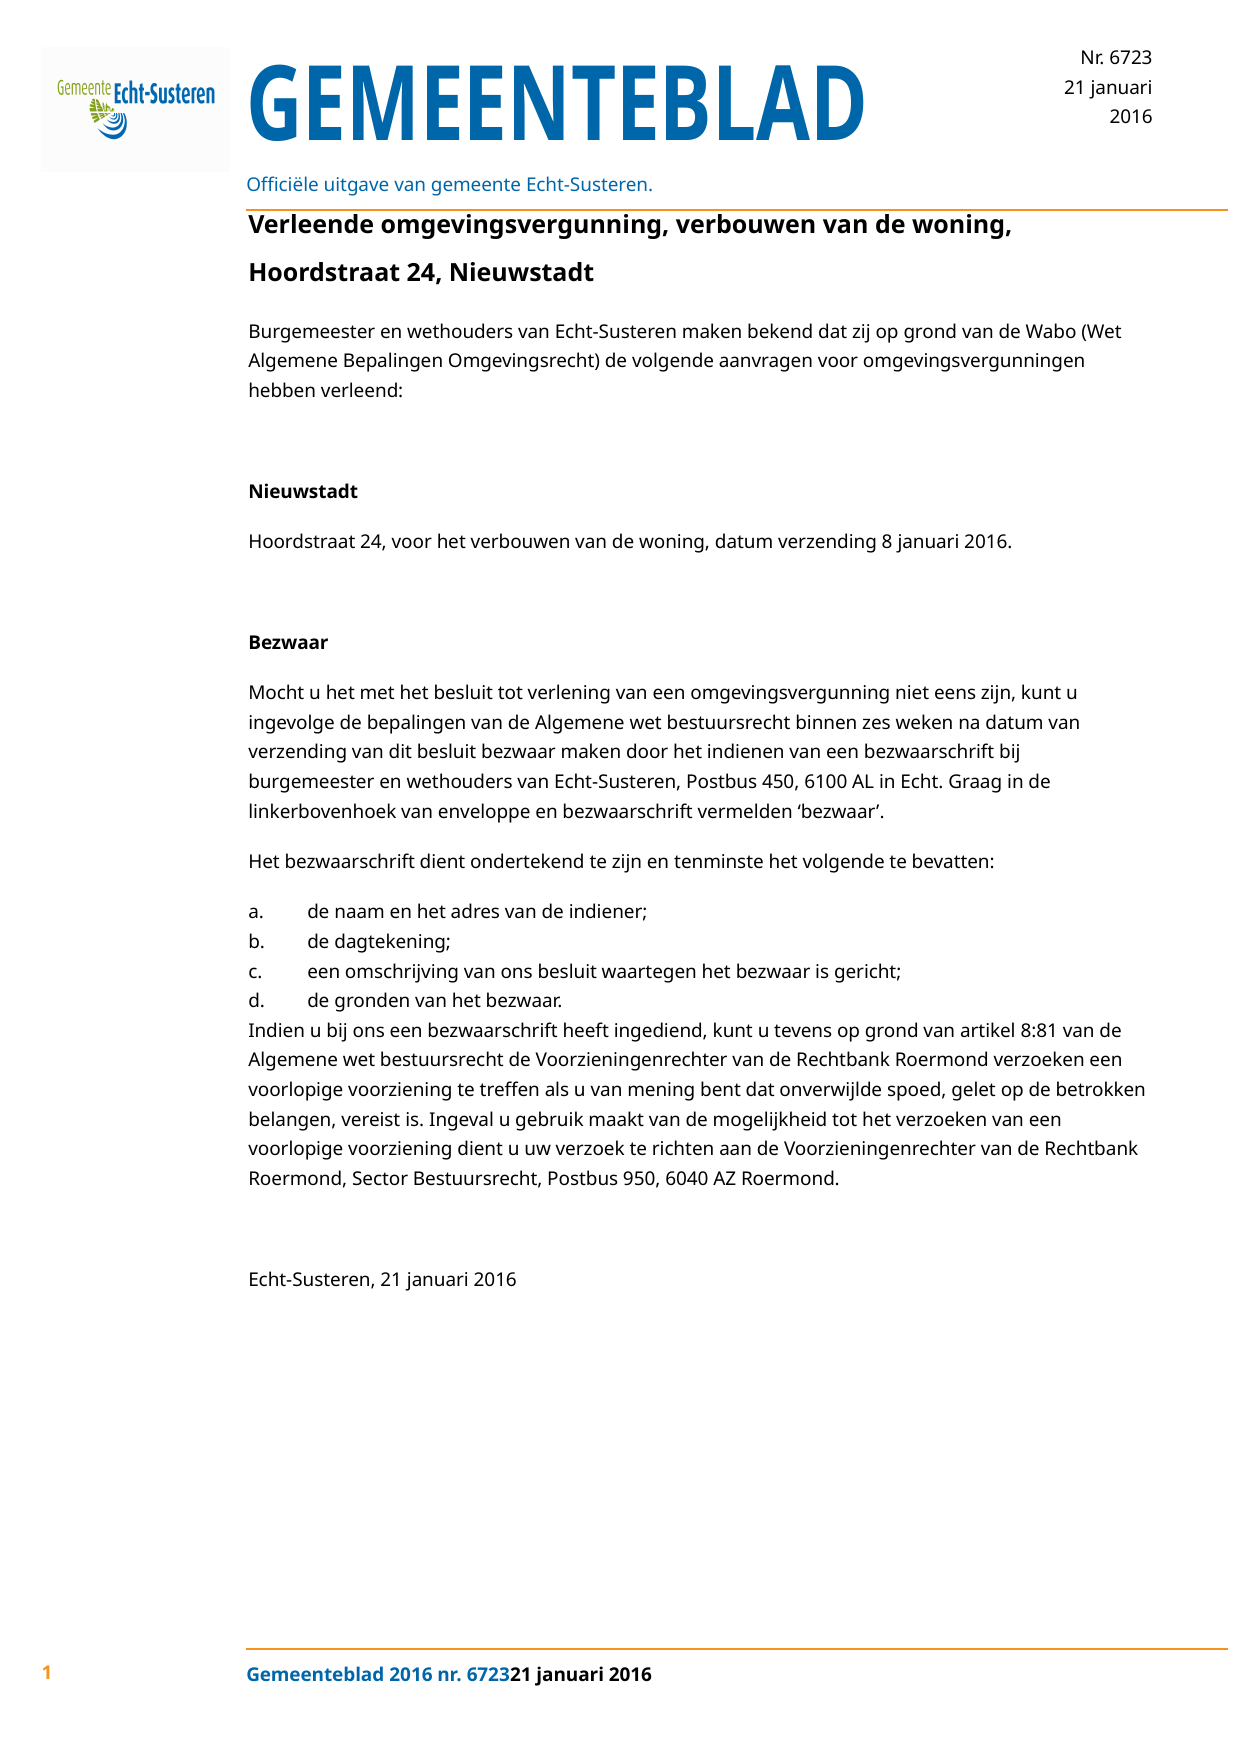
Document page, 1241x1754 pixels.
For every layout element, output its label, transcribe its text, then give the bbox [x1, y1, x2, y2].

list de dagtekening; [248, 928, 1152, 954]
list de gronden van het bezwaar. [248, 987, 1152, 1013]
list de naam en het adres van de indiener; [248, 899, 1152, 924]
text Indien u bij ons een bezwaarschrift heeft ingediend, kunt u tevens op grond van artikel 8:81 van de Algemene wet bestuursrecht de Voorzieningenrechter van de Rechtbank Roermond verzoeken een voorlopige voorziening te treffen als u van mening bent dat onverwijlde spoed, gelet op de betrokken belangen, vereist is. Ingeval u gebruik maakt van de mogelijkheid tot het verzoeken van een voorlopige voorziening dient u uw verzoek te richten aan de Voorzieningenrechter van de Rechtbank Roermond, Sector Bestuursrecht, Postbus 950, 6040 AZ Roermond. [248, 1017, 1152, 1191]
text Mocht u het met het besluit tot verlening van een omgevingsvergunning niet eens zijn, kunt u ingevolge de bepalingen van de Algemene wet bestuursrecht binnen zes weken na datum van verzending van dit besluit bezwaar maken door het indienen van een bezwaarschrift bij burgemeester en wethouders van Echt-Susteren, Postbus 450, 6100 AL in Echt. Graag in de linkerbovenhoek van enveloppe en bezwaarschrift vermelden ‘bezwaar’. [248, 679, 1152, 824]
text Verleende omgevingsvergunning, verbouwen van de woning, Hoordstraat 24, Nieuwstadt [248, 211, 1152, 288]
text Bezwaar [248, 629, 1152, 655]
text Echt-Susteren, 21 januari 2016 [248, 1266, 1152, 1292]
text Burgemeester en wethouders van Echt-Susteren maken bekend dat zij op grond van de Wabo (Wet Algemene Bepalingen Omgevingsrecht) de volgende aanvragen voor omgevingsvergunningen hebben verleend: [248, 318, 1152, 403]
text Het bezwaarschrift dient ondertekend te zijn en tenminste het volgende te bevatten: [248, 848, 1152, 874]
picture [41, 47, 231, 172]
text Hoordstraat 24, voor het verbouwen van de woning, datum verzending 8 januari 2016. [248, 528, 1152, 554]
text Nieuwstadt [248, 478, 1152, 504]
list een omschrijving van ons besluit waartegen het bezwaar is gericht; [248, 958, 1152, 984]
